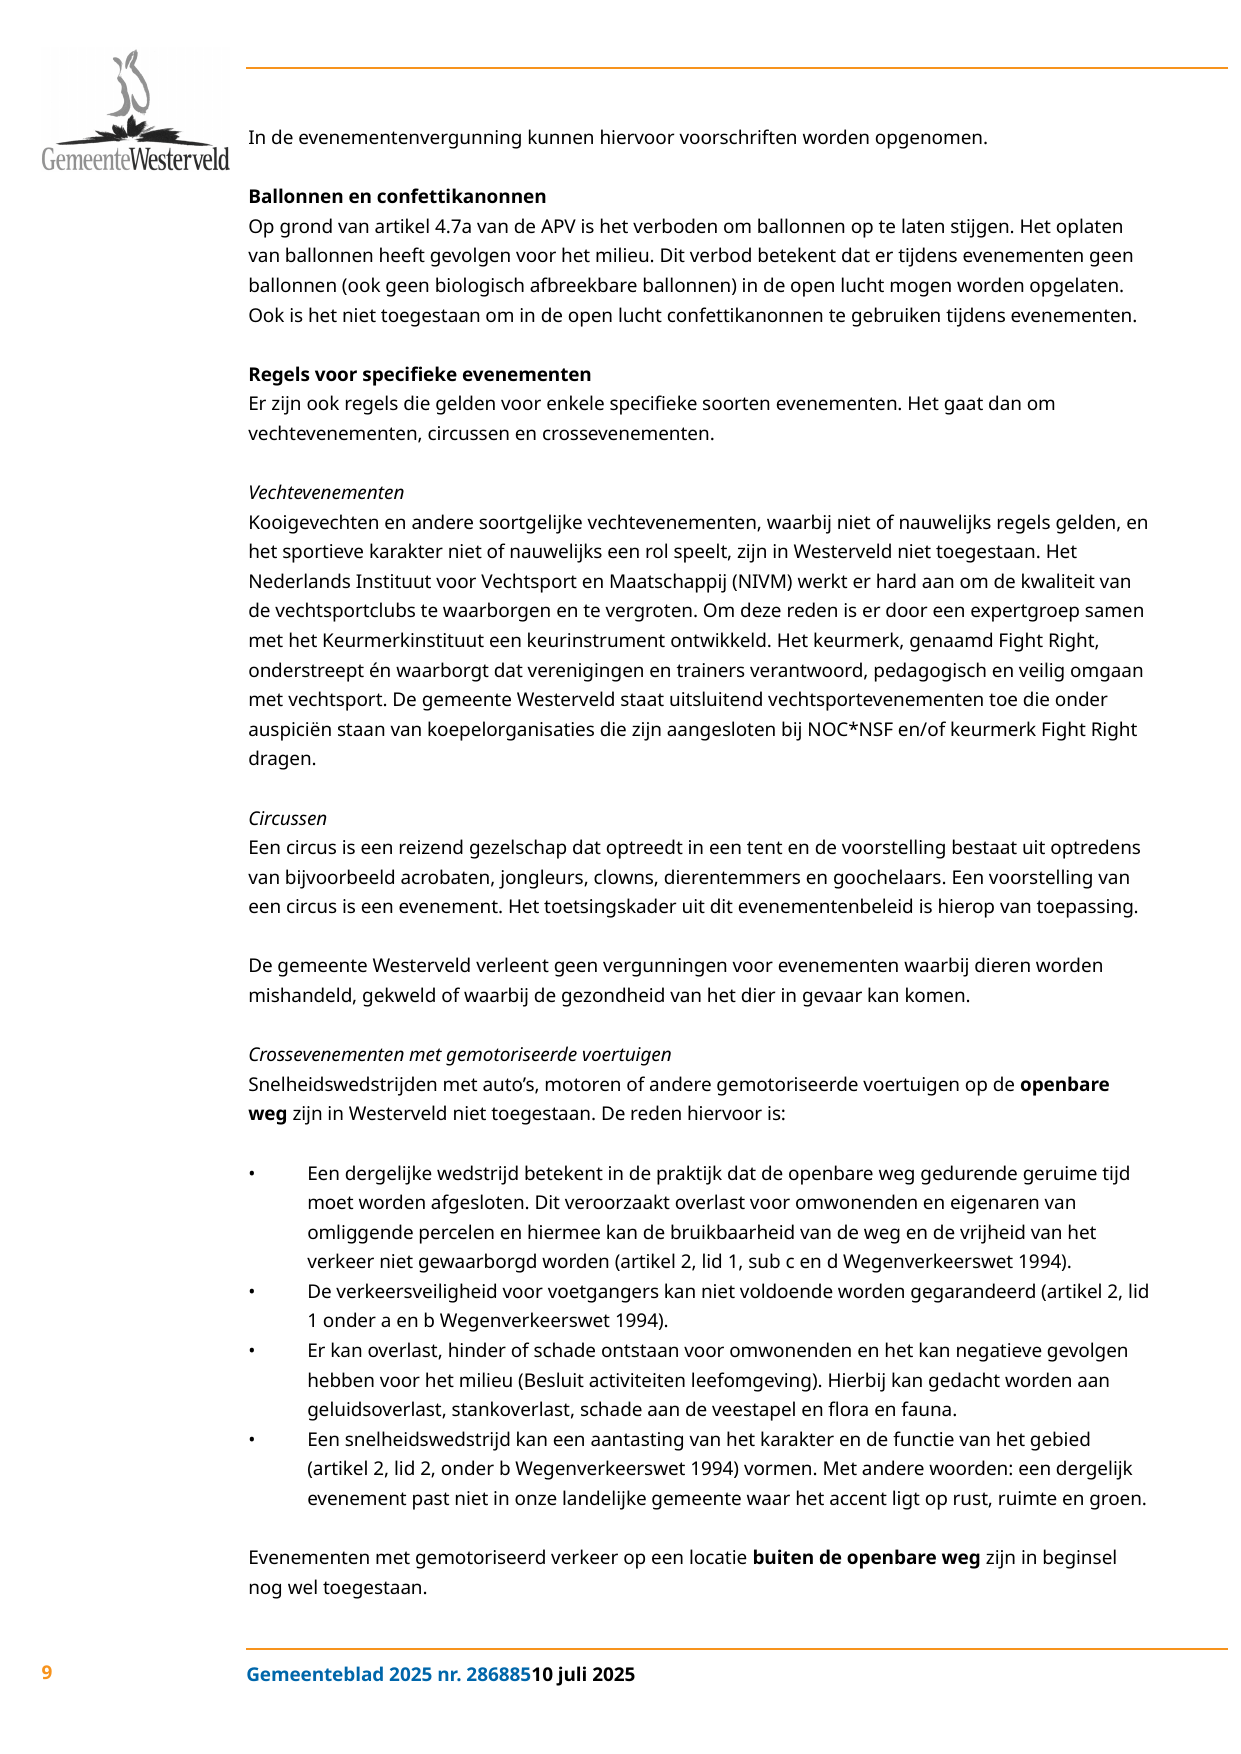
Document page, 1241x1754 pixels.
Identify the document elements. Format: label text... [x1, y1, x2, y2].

text Ballonnen en confettikanonnen [248, 183, 1152, 209]
list De verkeersveiligheid voor voetgangers kan niet voldoende worden gegarandeerd (artikel 2, lid 1 onder a en b Wegenverkeerswet 1994). [248, 1278, 1152, 1333]
text Kooigevechten en andere soortgelijke vechtevenementen, waarbij niet of nauwelijks regels gelden, en het sportieve karakter niet of nauwelijks een rol speelt, zijn in Westerveld niet toegestaan. Het Nederlands Instituut voor Vechtsport en Maatschappij (NIVM) werkt er hard aan om de kwaliteit van de vechtsportclubs te waarborgen en te vergroten. Om deze reden is er door een expertgroep samen met het Keurmerkinstituut een keurinstrument ontwikkeld. Het keurmerk, genaamd Fight Right, onderstreept én waarborgt dat verenigingen en trainers verantwoord, pedagogisch en veilig omgaan met vechtsport. De gemeente Westerveld staat uitsluitend vechtsportevenementen toe die onder auspiciën staan van koepelorganisaties die zijn aangesloten bij NOC*NSF en/of keurmerk Fight Right dragen. [248, 509, 1152, 771]
text Er zijn ook regels die gelden voor enkele specifieke soorten evenementen. Het gaat dan om vechtevenementen, circussen en crossevenementen. [248, 391, 1152, 446]
text Circussen [248, 805, 1152, 831]
text De gemeente Westerveld verleent geen vergunningen voor evenementen waarbij dieren worden mishandeld, gekweld of waarbij de gezondheid van het dier in gevaar kan komen. [248, 953, 1152, 1008]
picture [41, 47, 231, 172]
text Evenementen met gemotoriseerd verkeer op een locatie buiten de openbare weg zijn in beginsel nog wel toegestaan. [248, 1544, 1152, 1600]
text Een circus is een reizend gezelschap dat optreedt in een tent en de voorstelling bestaat uit optredens van bijvoorbeeld acrobaten, jongleurs, clowns, dierentemmers en goochelaars. Een voorstelling van een circus is een evenement. Het toetsingskader uit dit evenementenbeleid is hierop van toepassing. [248, 834, 1152, 919]
text Crossevenementen met gemotoriseerde voertuigen [248, 1041, 1152, 1067]
list Een snelheidswedstrijd kan een aantasting van het karakter en de functie van het gebied (artikel 2, lid 2, onder b Wegenverkeerswet 1994) vormen. Met andere woorden: een dergelijk evenement past niet in onze landelijke gemeente waar het accent ligt op rust, ruimte en groen. [248, 1426, 1152, 1511]
text Vechtevenementen [248, 479, 1152, 505]
text In de evenementenvergunning kunnen hiervoor voorschriften worden opgenomen. [248, 124, 1152, 150]
list Een dergelijke wedstrijd betekent in de praktijk dat de openbare weg gedurende geruime tijd moet worden afgesloten. Dit veroorzaakt overlast voor omwonenden en eigenaren van omliggende percelen en hiermee kan de bruikbaarheid van de weg en de vrijheid van het verkeer niet gewaarborgd worden (artikel 2, lid 1, sub c en d Wegenverkeerswet 1994). [248, 1160, 1152, 1274]
list Er kan overlast, hinder of schade ontstaan voor omwonenden en het kan negatieve gevolgen hebben voor het milieu (Besluit activiteiten leefomgeving). Hierbij kan gedacht worden aan geluidsoverlast, stankoverlast, schade aan de veestapel en flora en fauna. [248, 1337, 1152, 1422]
text Regels voor specifieke evenementen [248, 361, 1152, 387]
text Op grond van artikel 4.7a van de APV is het verboden om ballonnen op te laten stijgen. Het oplaten van ballonnen heeft gevolgen voor het milieu. Dit verbod betekent dat er tijdens evenementen geen ballonnen (ook geen biologisch afbreekbare ballonnen) in de open lucht mogen worden opgelaten. Ook is het niet toegestaan om in de open lucht confettikanonnen te gebruiken tijdens evenementen. [248, 213, 1152, 328]
text Snelheidswedstrijden met auto’s, motoren of andere gemotoriseerde voertuigen op de openbare weg zijn in Westerveld niet toegestaan. De reden hiervoor is: [248, 1071, 1152, 1126]
